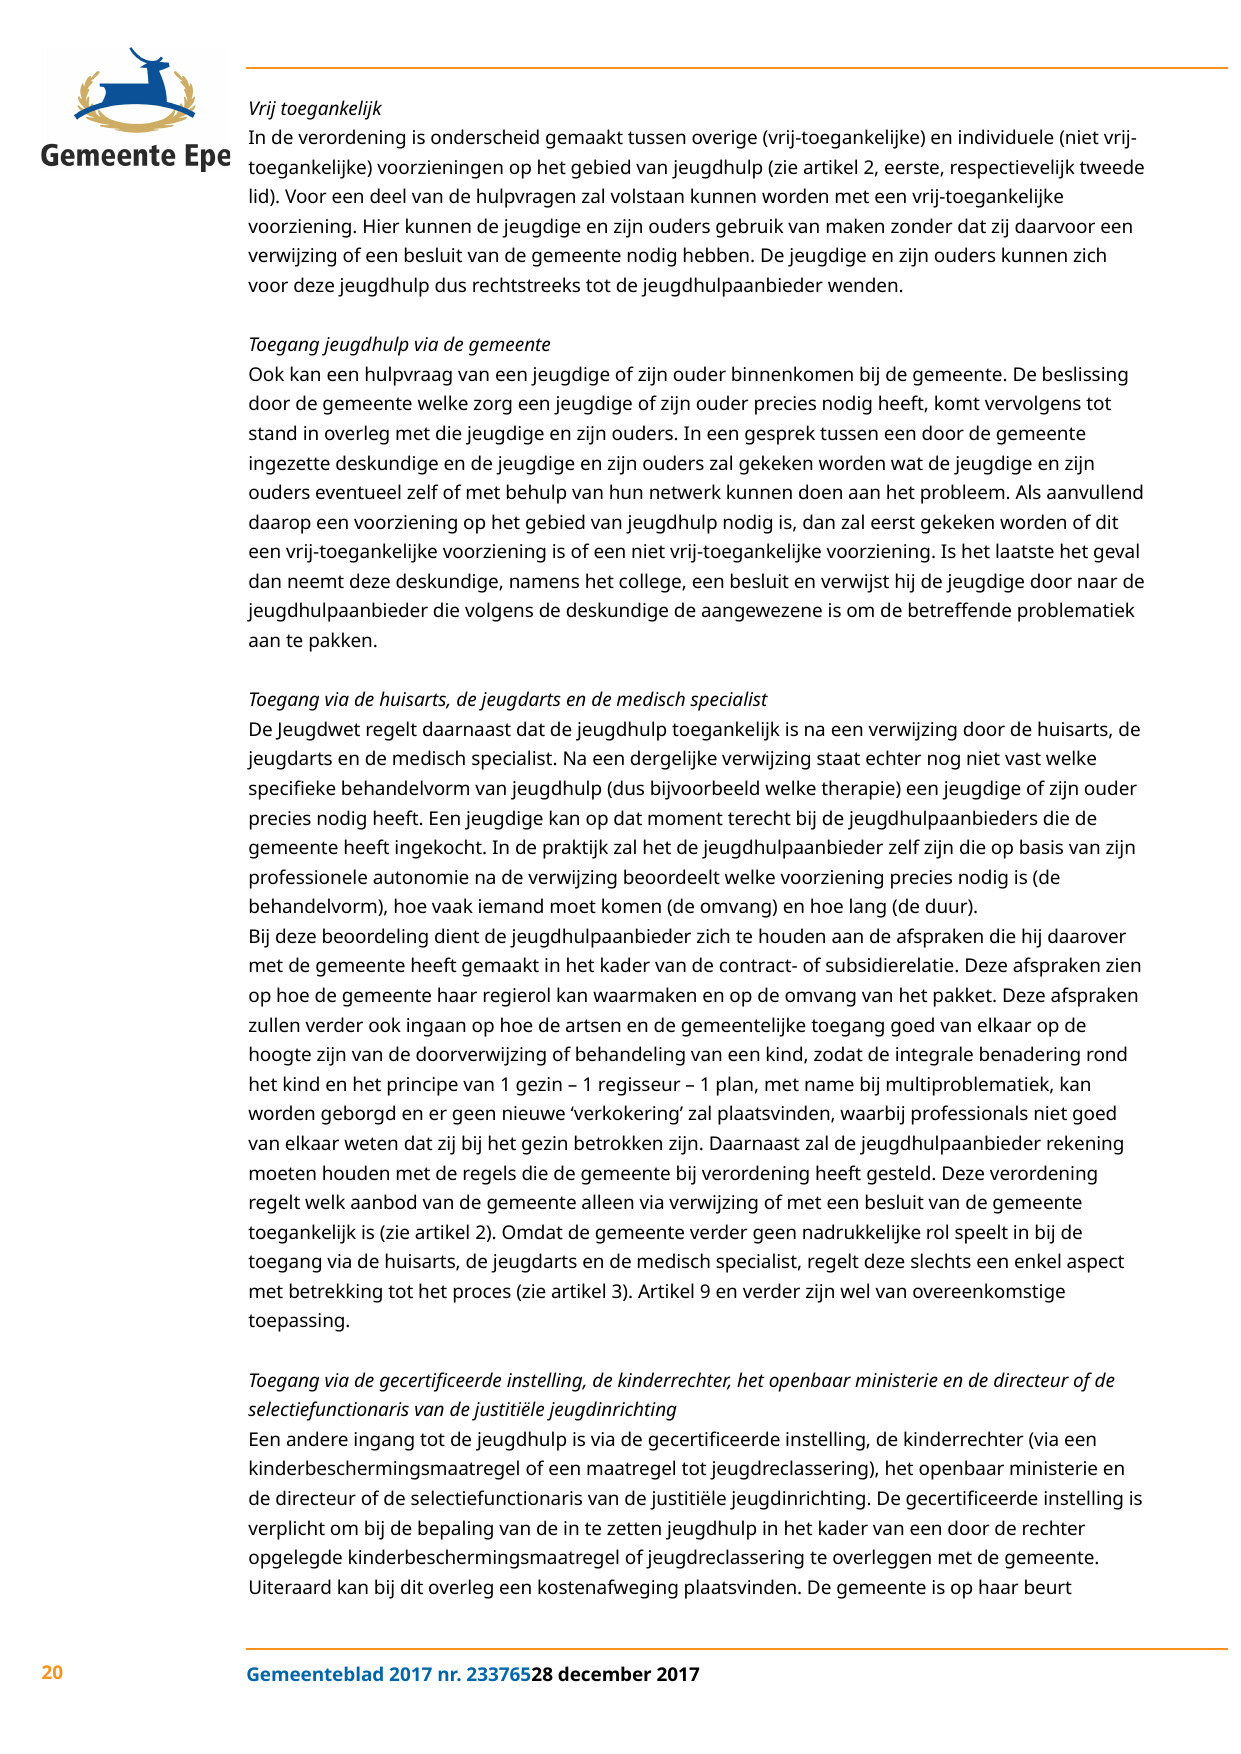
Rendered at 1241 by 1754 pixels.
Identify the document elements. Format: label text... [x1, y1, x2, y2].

text Toegang via de huisarts, de jeugdarts en de medisch specialist [248, 686, 1152, 712]
picture [41, 47, 231, 172]
text De Jeugdwet regelt daarnaast dat de jeugdhulp toegankelijk is na een verwijzing door de huisarts, de jeugdarts en de medisch specialist. Na een dergelijke verwijzing staat echter nog niet vast welke specifieke behandelvorm van jeugdhulp (dus bijvoorbeeld welke therapie) een jeugdige of zijn ouder precies nodig heeft. Een jeugdige kan op dat moment terecht bij de jeugdhulpaanbieders die de gemeente heeft ingekocht. In de praktijk zal het de jeugdhulpaanbieder zelf zijn die op basis van zijn professionele autonomie na de verwijzing beoordeelt welke voorziening precies nodig is (de behandelvorm), hoe vaak iemand moet komen (de omvang) en hoe lang (de duur). [248, 716, 1152, 919]
text In de verordening is onderscheid gemaakt tussen overige (vrij-toegankelijke) en individuele (niet vrij-toegankelijke) voorzieningen op het gebied van jeugdhulp (zie artikel 2, eerste, respectievelijk tweede lid). Voor een deel van de hulpvragen zal volstaan kunnen worden met een vrij-toegankelijke voorziening. Hier kunnen de jeugdige en zijn ouders gebruik van maken zonder dat zij daarvoor een verwijzing of een besluit van de gemeente nodig hebben. De jeugdige en zijn ouders kunnen zich voor deze jeugdhulp dus rechtstreeks tot de jeugdhulpaanbieder wenden. [248, 124, 1152, 298]
text Vrij toegankelijk [248, 95, 1152, 121]
text Een andere ingang tot de jeugdhulp is via de gecertificeerde instelling, de kinderrechter (via een kinderbeschermingsmaatregel of een maatregel tot jeugdreclassering), het openbaar ministerie en de directeur of de selectiefunctionaris van de justitiële jeugdinrichting. De gecertificeerde instelling is verplicht om bij de bepaling van de in te zetten jeugdhulp in het kader van een door de rechter opgelegde kinderbeschermingsmaatregel of jeugdreclassering te overleggen met de gemeente. Uiteraard kan bij dit overleg een kostenafweging plaatsvinden. De gemeente is op haar beurt [248, 1426, 1152, 1600]
text Toegang via de gecertificeerde instelling, de kinderrechter, het openbaar ministerie en de directeur of de selectiefunctionaris van de justitiële jeugdinrichting [248, 1367, 1152, 1422]
text Toegang jeugdhulp via de gemeente [248, 331, 1152, 357]
text Ook kan een hulpvraag van een jeugdige of zijn ouder binnenkomen bij de gemeente. De beslissing door de gemeente welke zorg een jeugdige of zijn ouder precies nodig heeft, komt vervolgens tot stand in overleg met die jeugdige en zijn ouders. In een gesprek tussen een door de gemeente ingezette deskundige en de jeugdige en zijn ouders zal gekeken worden wat de jeugdige en zijn ouders eventueel zelf of met behulp van hun netwerk kunnen doen aan het probleem. Als aanvullend daarop een voorziening op het gebied van jeugdhulp nodig is, dan zal eerst gekeken worden of dit een vrij-toegankelijke voorziening is of een niet vrij-toegankelijke voorziening. Is het laatste het geval dan neemt deze deskundige, namens het college, een besluit en verwijst hij de jeugdige door naar de jeugdhulpaanbieder die volgens de deskundige de aangewezene is om de betreffende problematiek aan te pakken. [248, 361, 1152, 653]
text Bij deze beoordeling dient de jeugdhulpaanbieder zich te houden aan de afspraken die hij daarover met de gemeente heeft gemaakt in het kader van de contract- of subsidierelatie. Deze afspraken zien op hoe de gemeente haar regierol kan waarmaken en op de omvang van het pakket. Deze afspraken zullen verder ook ingaan op hoe de artsen en de gemeentelijke toegang goed van elkaar op de hoogte zijn van de doorverwijzing of behandeling van een kind, zodat de integrale benadering rond het kind en het principe van 1 gezin – 1 regisseur – 1 plan, met name bij multiproblematiek, kan worden geborgd en er geen nieuwe ‘verkokering’ zal plaatsvinden, waarbij professionals niet goed van elkaar weten dat zij bij het gezin betrokken zijn. Daarnaast zal de jeugdhulpaanbieder rekening moeten houden met de regels die de gemeente bij verordening heeft gesteld. Deze verordening regelt welk aanbod van de gemeente alleen via verwijzing of met een besluit van de gemeente toegankelijk is (zie artikel 2). Omdat de gemeente verder geen nadrukkelijke rol speelt in bij de toegang via de huisarts, de jeugdarts en de medisch specialist, regelt deze slechts een enkel aspect met betrekking tot het proces (zie artikel 3). Artikel 9 en verder zijn wel van overeenkomstige toepassing. [248, 923, 1152, 1333]
